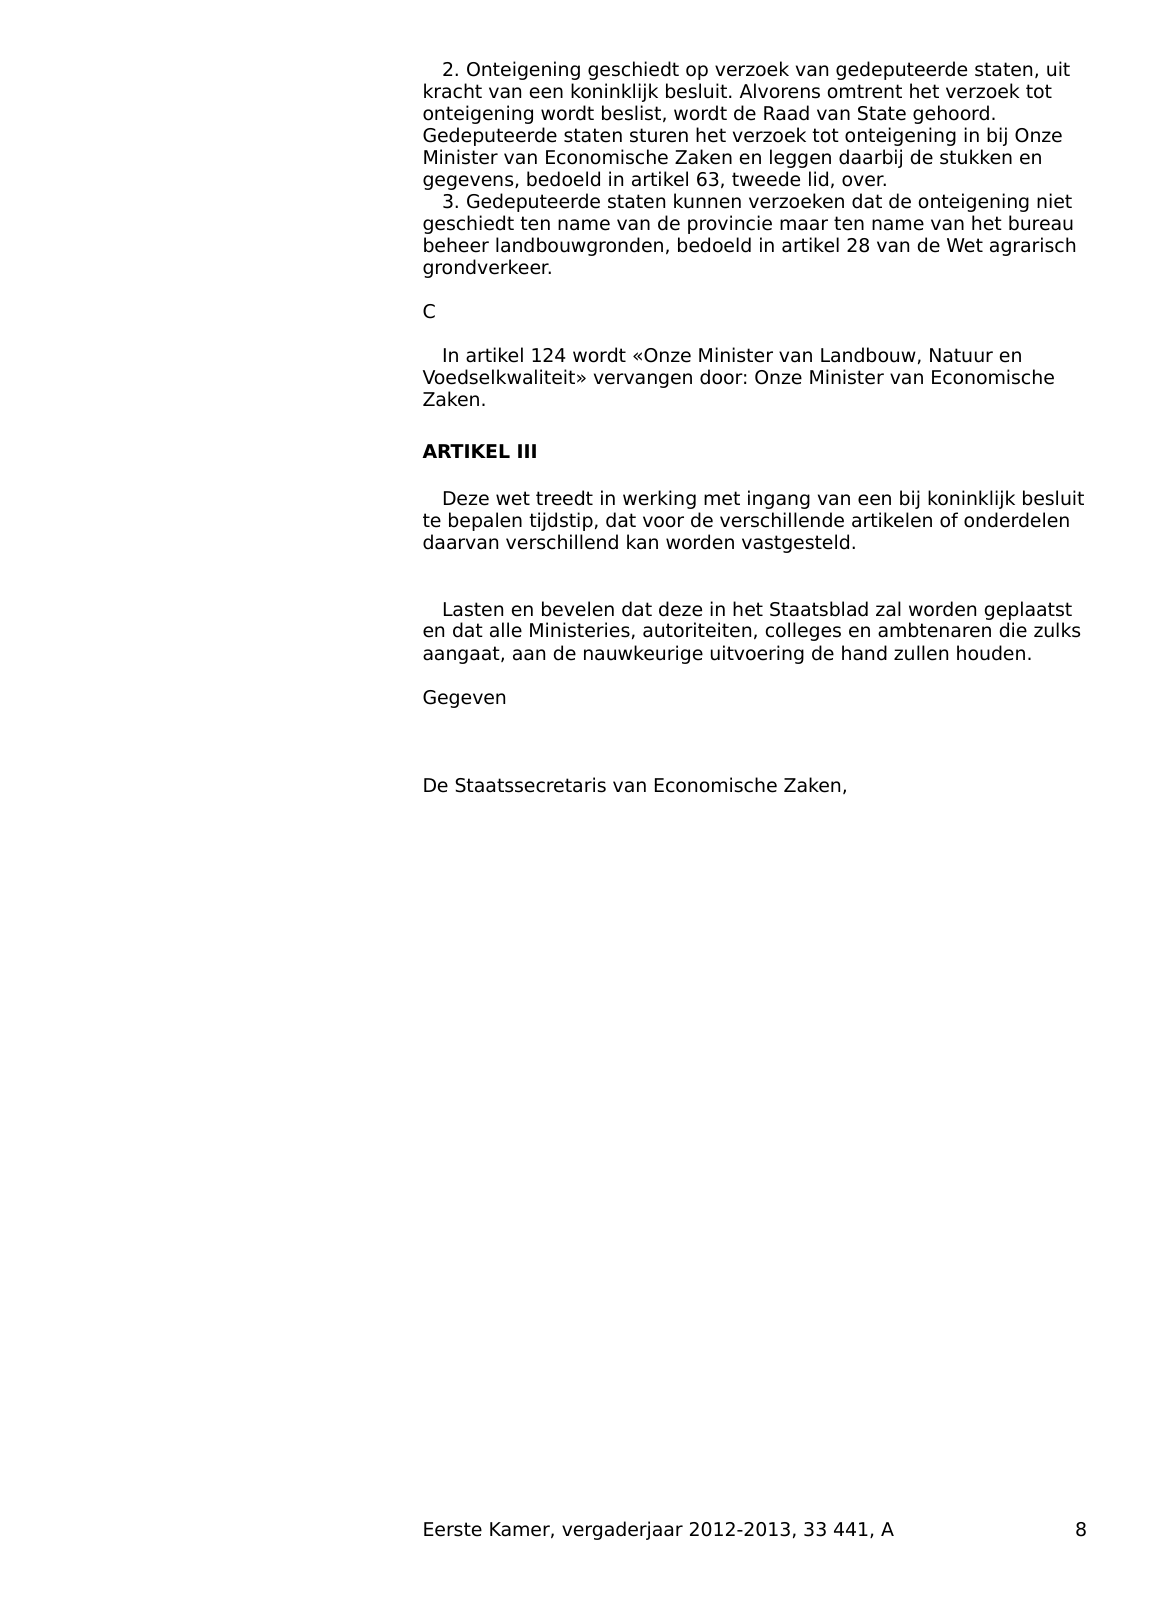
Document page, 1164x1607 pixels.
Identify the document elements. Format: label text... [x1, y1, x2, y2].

text 3. Gedeputeerde staten kunnen verzoeken dat de onteigening niet geschiedt ten name van de provincie maar ten name van het bureau beheer landbouwgronden, bedoeld in artikel 28 van de Wet agrarisch grondverkeer. [422, 191, 1087, 279]
text In artikel 124 wordt «Onze Minister van Landbouw, Natuur en Voedselkwaliteit» vervangen door: Onze Minister van Economische Zaken. [422, 345, 1087, 411]
text 2. Onteigening geschiedt op verzoek van gedeputeerde staten, uit kracht van een koninklijk besluit. Alvorens omtrent het verzoek tot onteigening wordt beslist, wordt de Raad van State gehoord. Gedeputeerde staten sturen het verzoek tot onteigening in bij Onze Minister van Economische Zaken en leggen daarbij de stukken en gegevens, bedoeld in artikel 63, tweede lid, over. [422, 59, 1087, 191]
text Gegeven [422, 687, 1087, 708]
text Deze wet treedt in werking met ingang van een bij koninklijk besluit te bepalen tijdstip, dat voor de verschillende artikelen of onderdelen daarvan verschillend kan worden vastgesteld. [422, 488, 1087, 554]
subtitle ARTIKEL III [422, 441, 1087, 463]
text Lasten en bevelen dat deze in het Staatsblad zal worden geplaatst en dat alle Ministeries, autoriteiten, colleges en ambtenaren die zulks aangaat, aan de nauwkeurige uitvoering de hand zullen houden. [422, 598, 1087, 664]
text C [422, 301, 1087, 323]
text De Staatssecretaris van Economische Zaken, [422, 775, 1087, 797]
